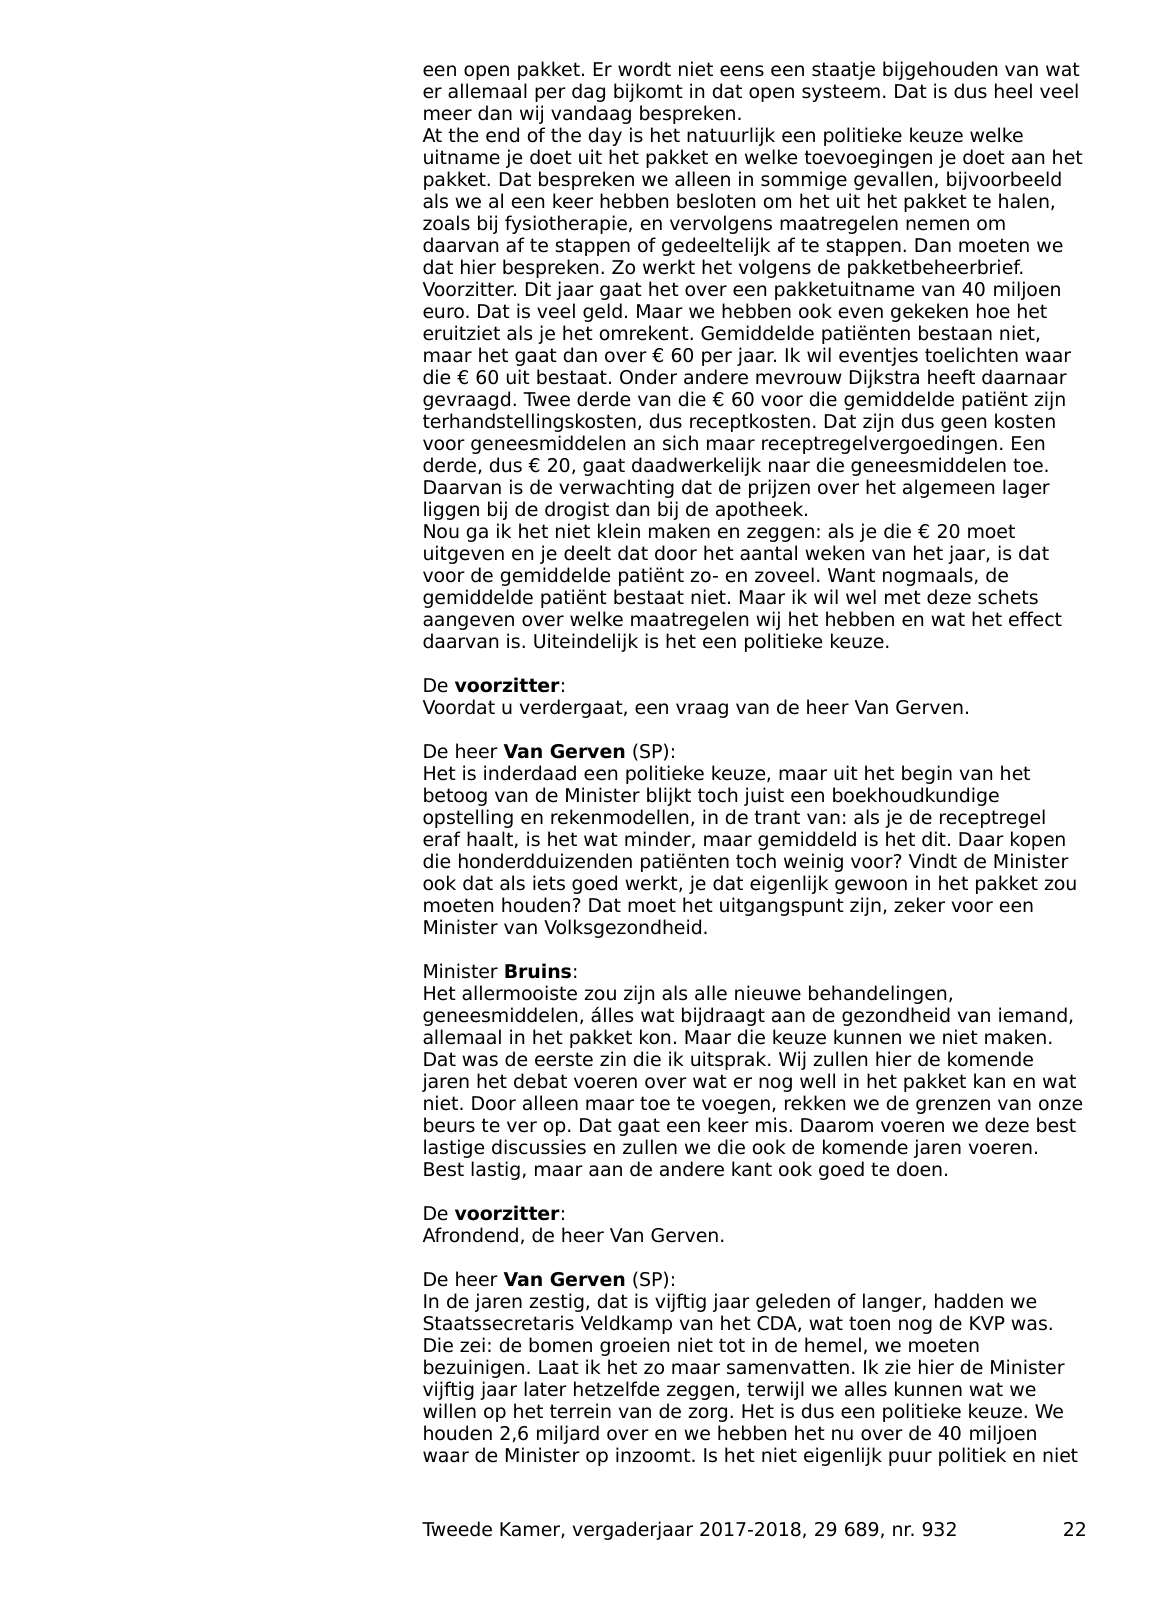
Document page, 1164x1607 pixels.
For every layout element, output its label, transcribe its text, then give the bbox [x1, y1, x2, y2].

text Nou ga ik het niet klein maken en zeggen: als je die € 20 moet uitgeven en je deelt dat door het aantal weken van het jaar, is dat voor de gemiddelde patiënt zo- en zoveel. Want nogmaals, de gemiddelde patiënt bestaat niet. Maar ik wil wel met deze schets aangeven over welke maatregelen wij het hebben en wat het effect daarvan is. Uiteindelijk is het een politieke keuze. [422, 521, 1087, 652]
text Het allermooiste zou zijn als alle nieuwe behandelingen, geneesmiddelen, álles wat bijdraagt aan de gezondheid van iemand, allemaal in het pakket kon. Maar die keuze kunnen we niet maken. Dat was de eerste zin die ik uitsprak. Wij zullen hier de komende jaren het debat voeren over wat er nog well in het pakket kan en wat niet. Door alleen maar toe te voegen, rekken we de grenzen van onze beurs te ver op. Dat gaat een keer mis. Daarom voeren we deze best lastige discussies en zullen we die ook de komende jaren voeren. Best lastig, maar aan de andere kant ook goed te doen. [422, 983, 1087, 1181]
text De heer Van Gerven (SP): [422, 1269, 1087, 1291]
text Het is inderdaad een politieke keuze, maar uit het begin van het betoog van de Minister blijkt toch juist een boekhoudkundige opstelling en rekenmodellen, in de trant van: als je de receptregel eraf haalt, is het wat minder, maar gemiddeld is het dit. Daar kopen die honderdduizenden patiënten toch weinig voor? Vindt de Minister ook dat als iets goed werkt, je dat eigenlijk gewoon in het pakket zou moeten houden? Dat moet het uitgangspunt zijn, zeker voor een Minister van Volksgezondheid. [422, 763, 1087, 939]
text Voorzitter. Dit jaar gaat het over een pakketuitname van 40 miljoen euro. Dat is veel geld. Maar we hebben ook even gekeken hoe het eruitziet als je het omrekent. Gemiddelde patiënten bestaan niet, maar het gaat dan over € 60 per jaar. Ik wil eventjes toelichten waar die € 60 uit bestaat. Onder andere mevrouw Dijkstra heeft daarnaar gevraagd. Twee derde van die € 60 voor die gemiddelde patiënt zijn terhandstellingskosten, dus receptkosten. Dat zijn dus geen kosten voor geneesmiddelen an sich maar receptregelvergoedingen. Een derde, dus € 20, gaat daadwerkelijk naar die geneesmiddelen toe. Daarvan is de verwachting dat de prijzen over het algemeen lager liggen bij de drogist dan bij de apotheek. [422, 279, 1087, 521]
text Voordat u verdergaat, een vraag van de heer Van Gerven. [422, 697, 1087, 719]
text Afrondend, de heer Van Gerven. [422, 1225, 1087, 1247]
text De voorzitter: [422, 1203, 1087, 1225]
text In de jaren zestig, dat is vijftig jaar geleden of langer, hadden we Staatssecretaris Veldkamp van het CDA, wat toen nog de KVP was. Die zei: de bomen groeien niet tot in de hemel, we moeten bezuinigen. Laat ik het zo maar samenvatten. Ik zie hier de Minister vijftig jaar later hetzelfde zeggen, terwijl we alles kunnen wat we willen op het terrein van de zorg. Het is dus een politieke keuze. We houden 2,6 miljard over en we hebben het nu over de 40 miljoen waar de Minister op inzoomt. Is het niet eigenlijk puur politiek en niet [422, 1291, 1087, 1467]
text At the end of the day is het natuurlijk een politieke keuze welke uitname je doet uit het pakket en welke toevoegingen je doet aan het pakket. Dat bespreken we alleen in sommige gevallen, bijvoorbeeld als we al een keer hebben besloten om het uit het pakket te halen, zoals bij fysiotherapie, en vervolgens maatregelen nemen om daarvan af te stappen of gedeeltelijk af te stappen. Dan moeten we dat hier bespreken. Zo werkt het volgens de pakketbeheerbrief. [422, 125, 1087, 279]
text De voorzitter: [422, 675, 1087, 697]
text Minister Bruins: [422, 961, 1087, 983]
text een open pakket. Er wordt niet eens een staatje bijgehouden van wat er allemaal per dag bijkomt in dat open systeem. Dat is dus heel veel meer dan wij vandaag bespreken. [422, 59, 1087, 125]
text De heer Van Gerven (SP): [422, 741, 1087, 763]
